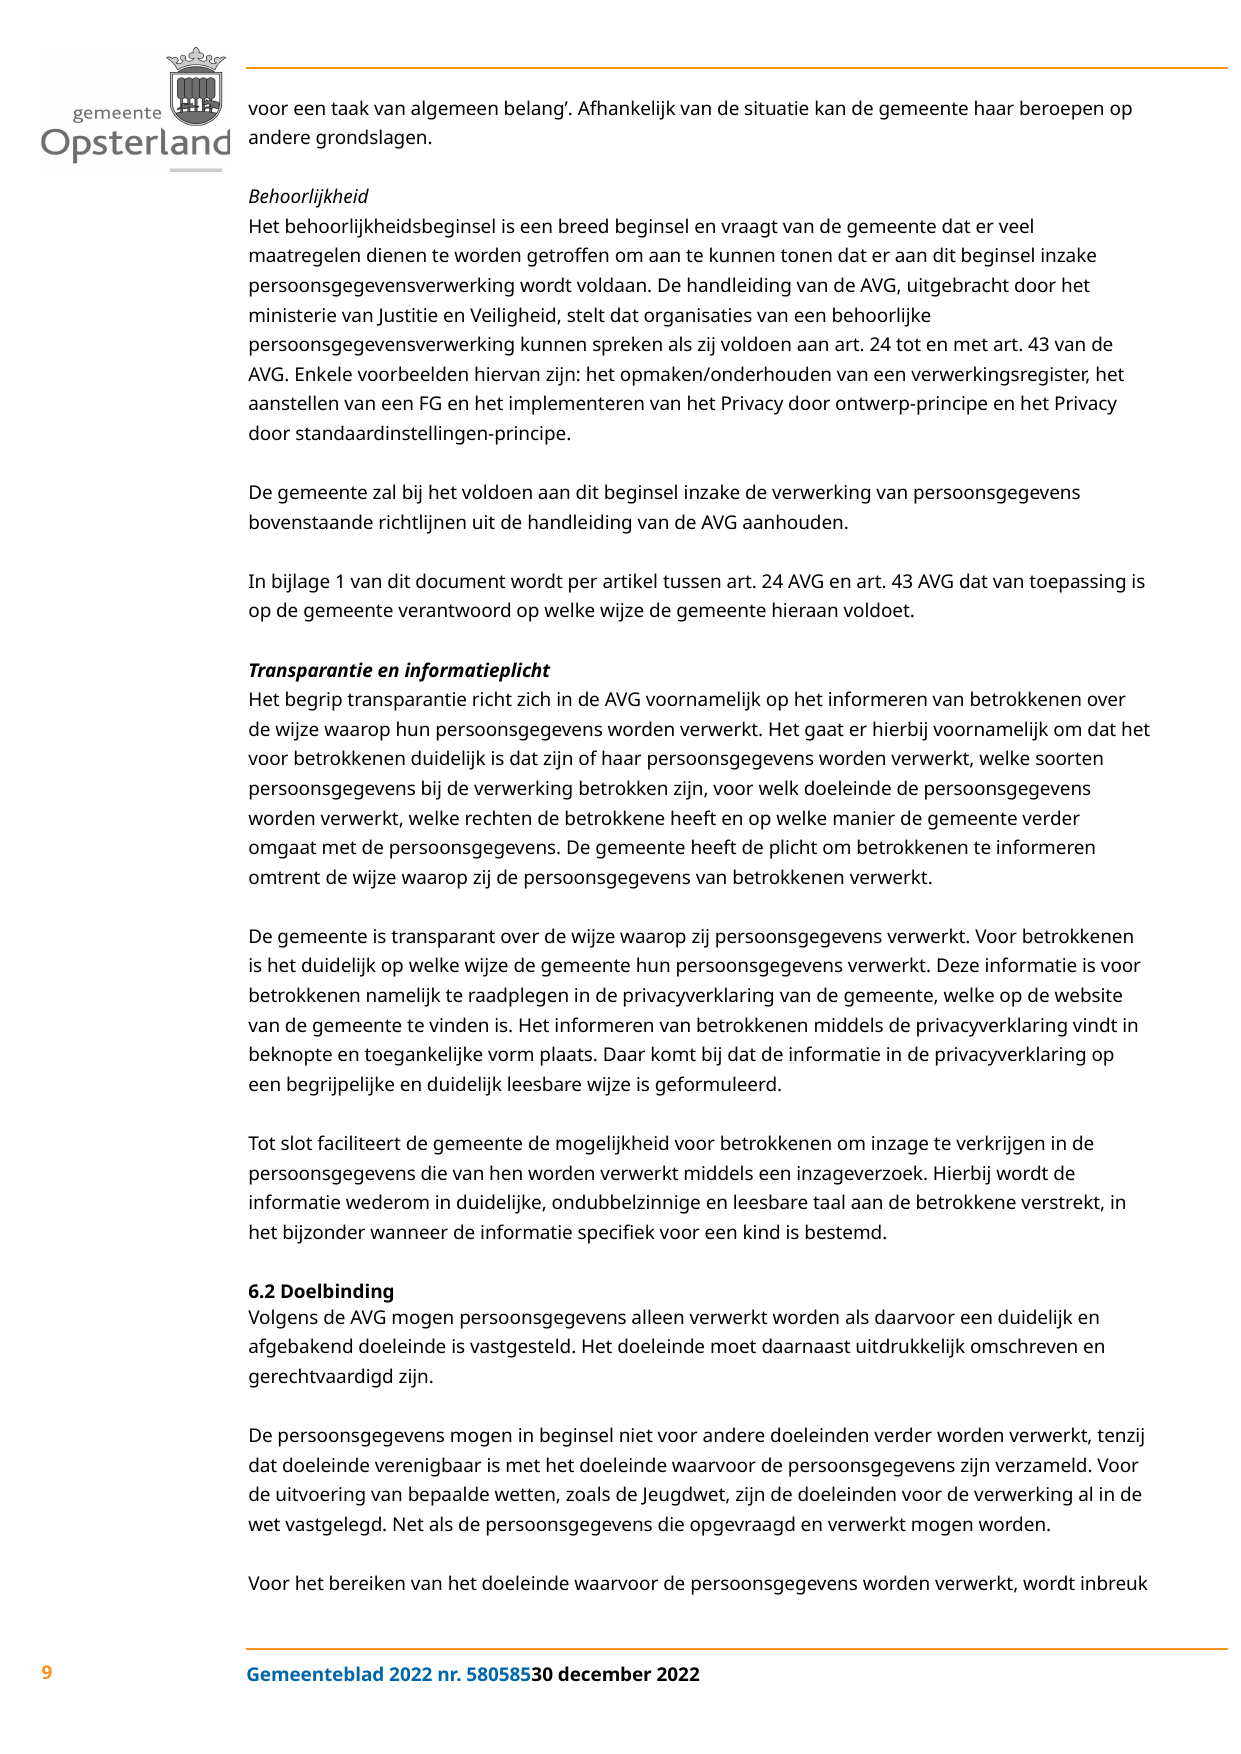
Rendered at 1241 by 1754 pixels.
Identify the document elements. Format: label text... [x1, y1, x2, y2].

text voor een taak van algemeen belang’. Afhankelijk van de situatie kan de gemeente haar beroepen op andere grondslagen. [248, 95, 1152, 150]
text Het behoorlijkheidsbeginsel is een breed beginsel en vraagt van de gemeente dat er veel maatregelen dienen te worden getroffen om aan te kunnen tonen dat er aan dit beginsel inzake persoonsgegevensverwerking wordt voldaan. De handleiding van de AVG, uitgebracht door het ministerie van Justitie en Veiligheid, stelt dat organisaties van een behoorlijke persoonsgegevensverwerking kunnen spreken als zij voldoen aan art. 24 tot en met art. 43 van de AVG. Enkele voorbeelden hiervan zijn: het opmaken/onderhouden van een verwerkingsregister, het aanstellen van een FG en het implementeren van het Privacy door ontwerp-principe en het Privacy door standaardinstellingen-principe. [248, 213, 1152, 446]
text Behoorlijkheid [248, 183, 1152, 209]
text Tot slot faciliteert de gemeente de mogelijkheid voor betrokkenen om inzage te verkrijgen in de persoonsgegevens die van hen worden verwerkt middels een inzageverzoek. Hierbij wordt de informatie wederom in duidelijke, ondubbelzinnige en leesbare taal aan de betrokkene verstrekt, in het bijzonder wanneer de informatie specifiek voor een kind is bestemd. [248, 1130, 1152, 1245]
text Voor het bereiken van het doeleinde waarvoor de persoonsgegevens worden verwerkt, wordt inbreuk [248, 1570, 1152, 1596]
text De gemeente is transparant over de wijze waarop zij persoonsgegevens verwerkt. Voor betrokkenen is het duidelijk op welke wijze de gemeente hun persoonsgegevens verwerkt. Deze informatie is voor betrokkenen namelijk te raadplegen in de privacyverklaring van de gemeente, welke op de website van de gemeente te vinden is. Het informeren van betrokkenen middels de privacyverklaring vindt in beknopte en toegankelijke vorm plaats. Daar komt bij dat de informatie in de privacyverklaring op een begrijpelijke en duidelijk leesbare wijze is geformuleerd. [248, 923, 1152, 1097]
text Het begrip transparantie richt zich in de AVG voornamelijk op het informeren van betrokkenen over de wijze waarop hun persoonsgegevens worden verwerkt. Het gaat er hierbij voornamelijk om dat het voor betrokkenen duidelijk is dat zijn of haar persoonsgegevens worden verwerkt, welke soorten persoonsgegevens bij de verwerking betrokken zijn, voor welk doeleinde de persoonsgegevens worden verwerkt, welke rechten de betrokkene heeft en op welke manier de gemeente verder omgaat met de persoonsgegevens. De gemeente heeft de plicht om betrokkenen te informeren omtrent de wijze waarop zij de persoonsgegevens van betrokkenen verwerkt. [248, 686, 1152, 890]
text Transparantie en informatieplicht [248, 657, 1152, 683]
text De gemeente zal bij het voldoen aan dit beginsel inzake de verwerking van persoonsgegevens bovenstaande richtlijnen uit de handleiding van de AVG aanhouden. [248, 479, 1152, 535]
text De persoonsgegevens mogen in beginsel niet voor andere doeleinden verder worden verwerkt, tenzij dat doeleinde verenigbaar is met het doeleinde waarvoor de persoonsgegevens zijn verzameld. Voor de uitvoering van bepaalde wetten, zoals de Jeugdwet, zijn de doeleinden voor de verwerking al in de wet vastgelegd. Net als de persoonsgegevens die opgevraagd en verwerkt mogen worden. [248, 1422, 1152, 1537]
text Volgens de AVG mogen persoonsgegevens alleen verwerkt worden als daarvoor een duidelijk en afgebakend doeleinde is vastgesteld. Het doeleinde moet daarnaast uitdrukkelijk omschreven en gerechtvaardigd zijn. [248, 1304, 1152, 1389]
text 6.2 Doelbinding [248, 1278, 1152, 1304]
text In bijlage 1 van dit document wordt per artikel tussen art. 24 AVG en art. 43 AVG dat van toepassing is op de gemeente verantwoord op welke wijze de gemeente hieraan voldoet. [248, 568, 1152, 623]
picture [41, 47, 231, 172]
